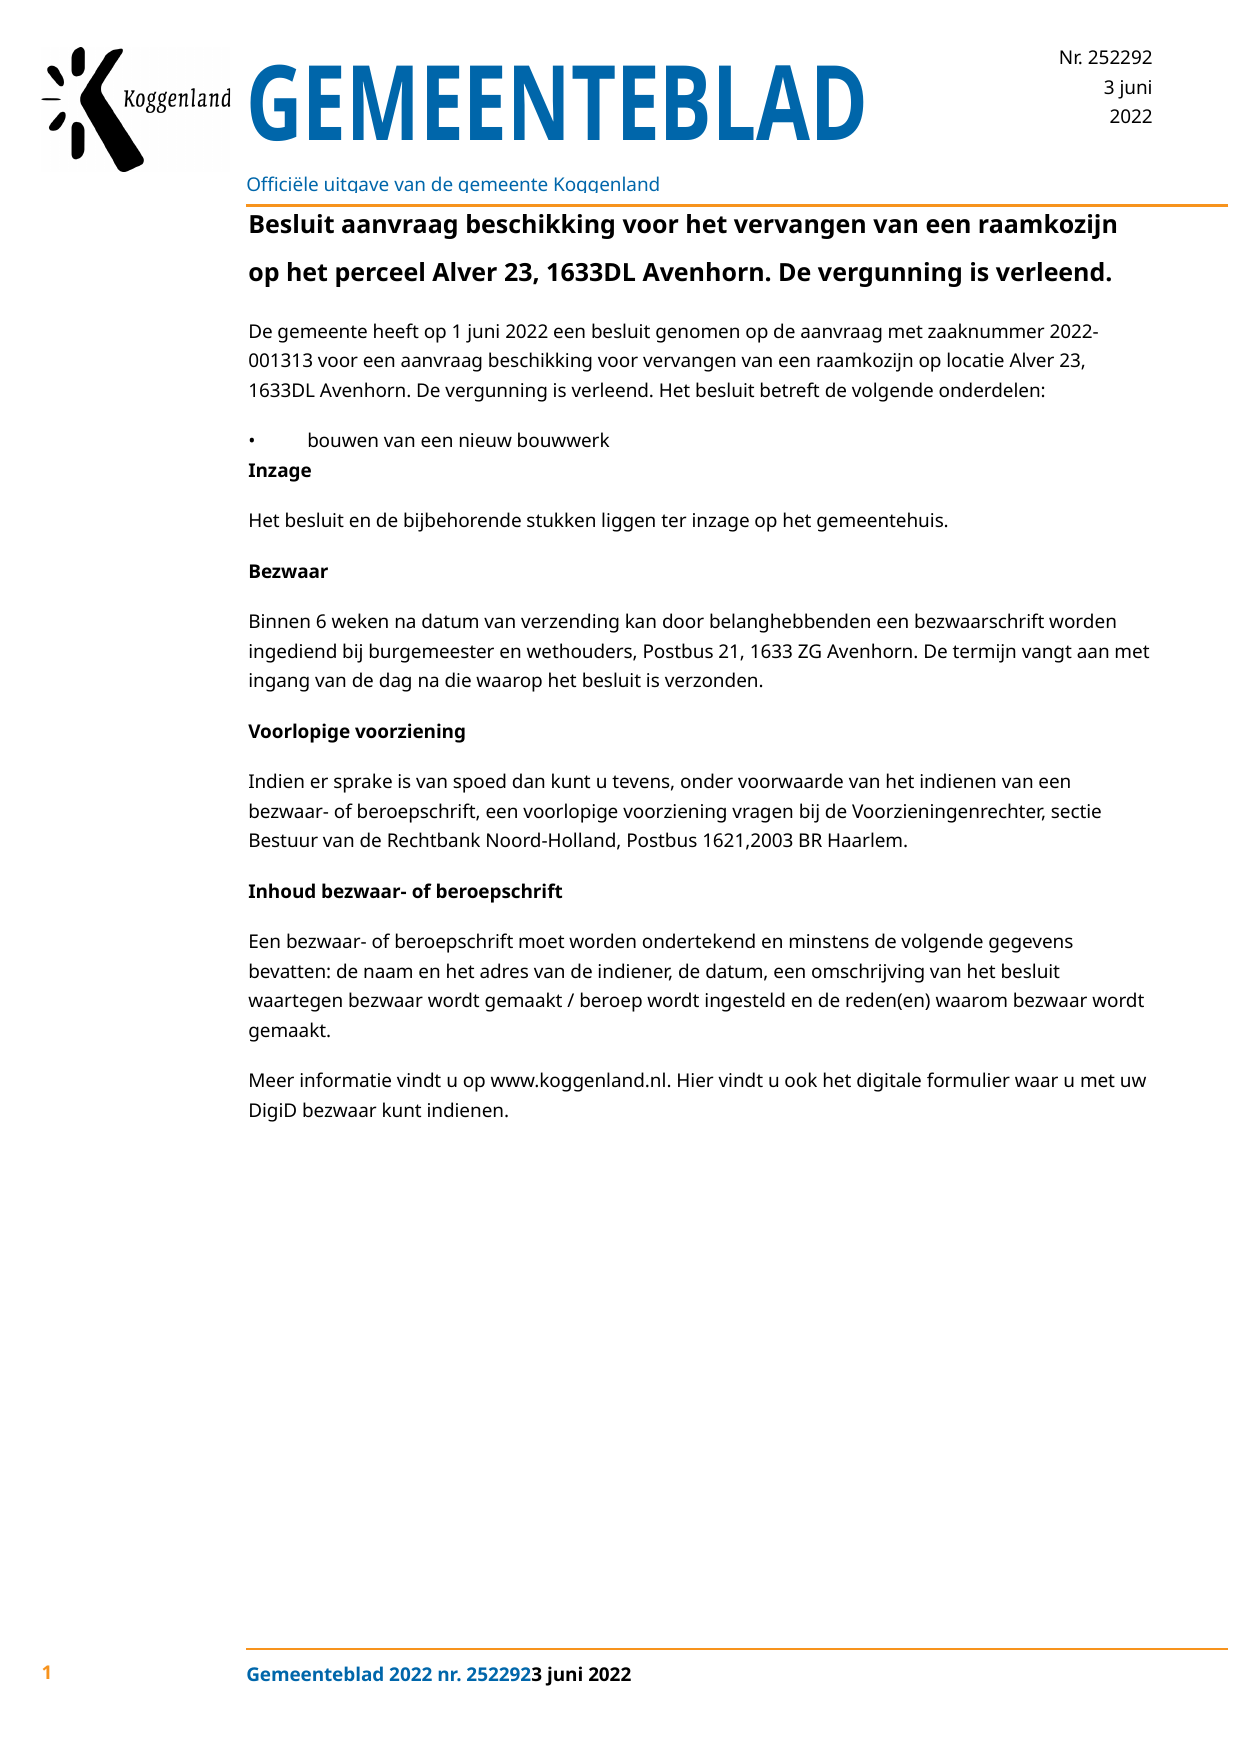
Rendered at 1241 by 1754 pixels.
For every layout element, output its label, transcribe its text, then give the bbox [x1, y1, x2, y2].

text Inhoud bezwaar- of beroepschrift [248, 878, 1152, 904]
text Meer informatie vindt u op www.koggenland.nl. Hier vindt u ook het digitale formulier waar u met uw DigiD bezwaar kunt indienen. [248, 1067, 1152, 1123]
text Besluit aanvraag beschikking voor het vervangen van een raamkozijn op het perceel Alver 23, 1633DL Avenhorn. De vergunning is verleend. [248, 207, 1152, 288]
text Inzage [248, 457, 1152, 483]
text Voorlopige voorziening [248, 718, 1152, 744]
text De gemeente heeft op 1 juni 2022 een besluit genomen op de aanvraag met zaaknummer 2022-001313 voor een aanvraag beschikking voor vervangen van een raamkozijn op locatie Alver 23, 1633DL Avenhorn. De vergunning is verleend. Het besluit betreft de volgende onderdelen: [248, 318, 1152, 403]
picture [41, 47, 231, 172]
list bouwen van een nieuw bouwwerk [248, 427, 1152, 453]
text Indien er sprake is van spoed dan kunt u tevens, onder voorwaarde van het indienen van een bezwaar- of beroepschrift, een voorlopige voorziening vragen bij de Voorzieningenrechter, sectie Bestuur van de Rechtbank Noord-Holland, Postbus 1621,2003 BR Haarlem. [248, 768, 1152, 853]
text Binnen 6 weken na datum van verzending kan door belanghebbenden een bezwaarschrift worden ingediend bij burgemeester en wethouders, Postbus 21, 1633 ZG Avenhorn. De termijn vangt aan met ingang van de dag na die waarop het besluit is verzonden. [248, 608, 1152, 693]
text Een bezwaar- of beroepschrift moet worden ondertekend en minstens de volgende gegevens bevatten: de naam en het adres van de indiener, de datum, een omschrijving van het besluit waartegen bezwaar wordt gemaakt / beroep wordt ingesteld en de reden(en) waarom bezwaar wordt gemaakt. [248, 928, 1152, 1043]
text Bezwaar [248, 558, 1152, 584]
text Het besluit en de bijbehorende stukken liggen ter inzage op het gemeentehuis. [248, 507, 1152, 533]
